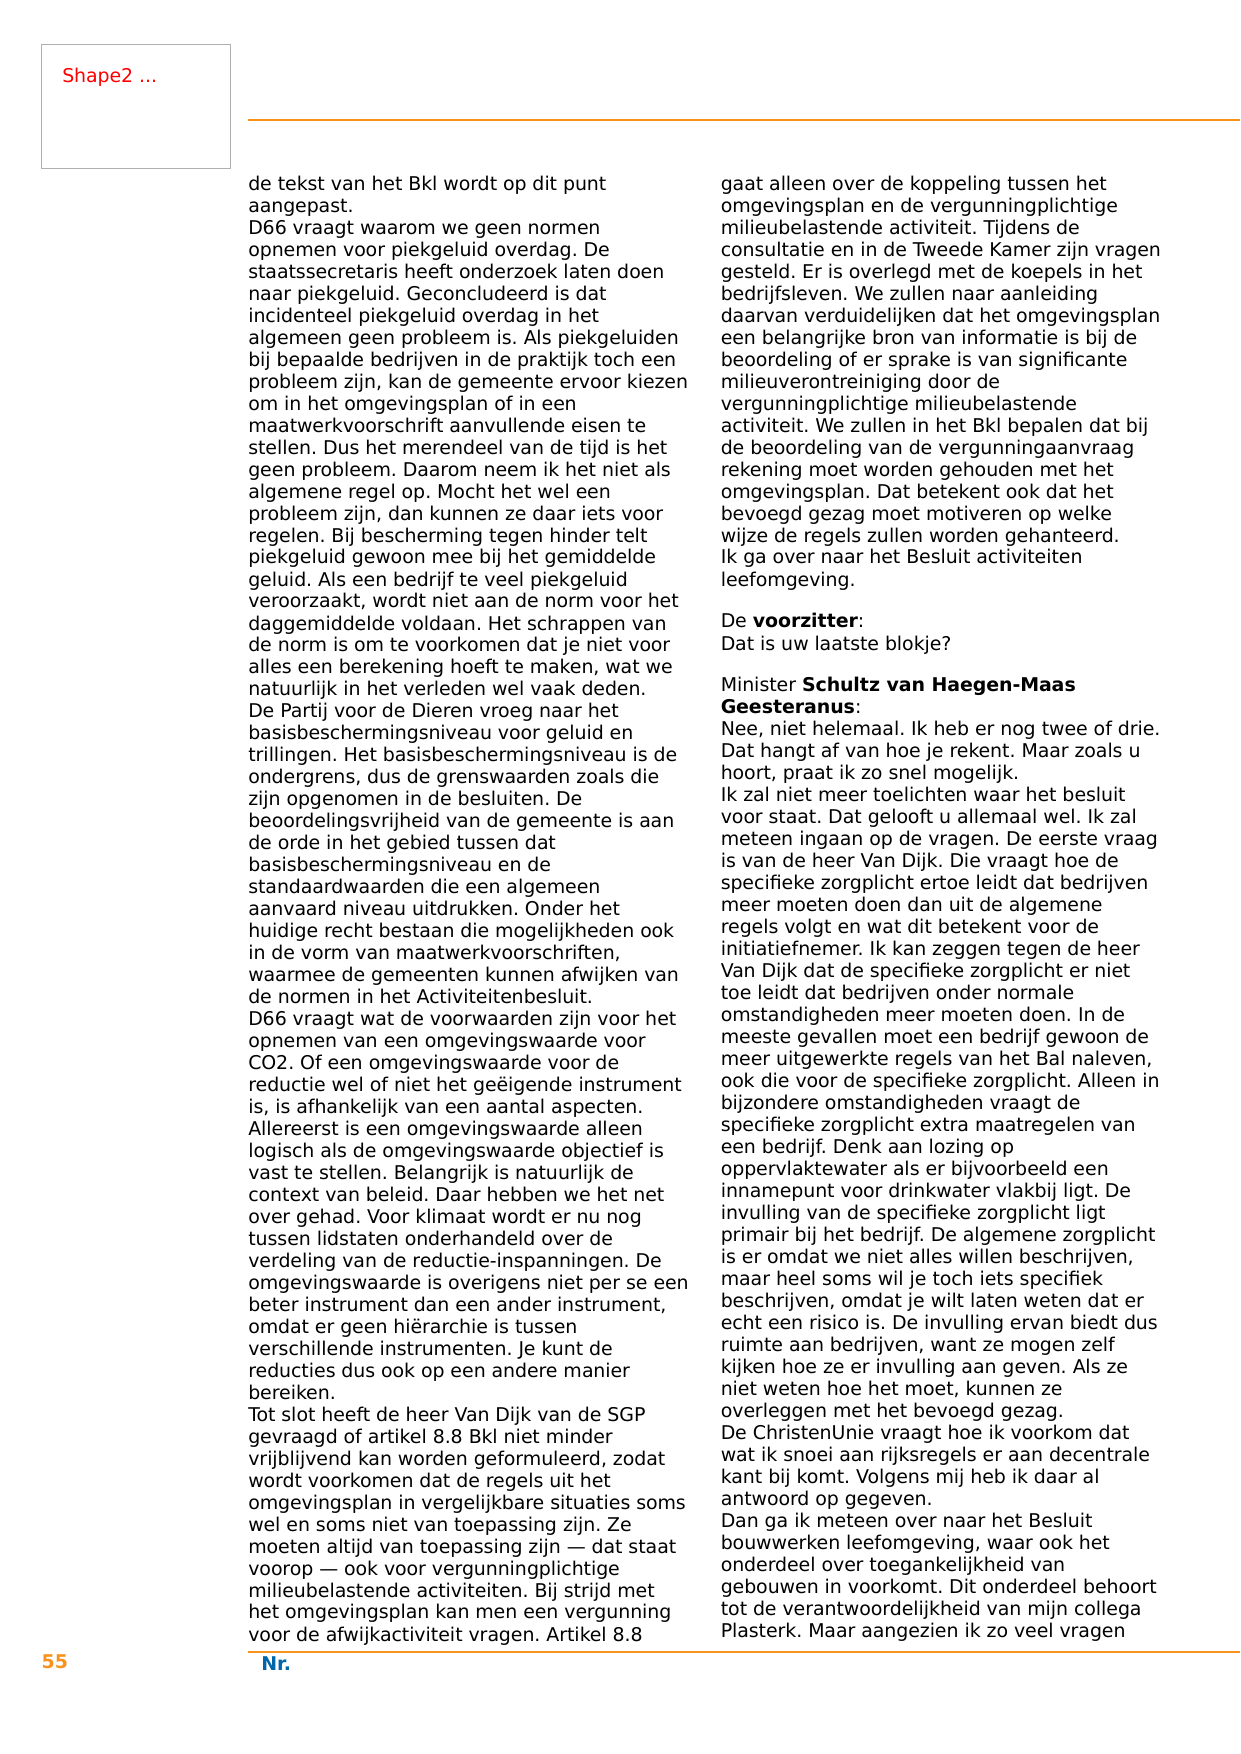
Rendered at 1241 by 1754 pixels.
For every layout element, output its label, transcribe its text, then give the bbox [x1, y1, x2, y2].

text D66 vraagt waarom we geen normen opnemen voor piekgeluid overdag. De staatssecretaris heeft onderzoek laten doen naar piekgeluid. Geconcludeerd is dat incidenteel piekgeluid overdag in het algemeen geen probleem is. Als piekgeluiden bij bepaalde bedrijven in de praktijk toch een probleem zijn, kan de gemeente ervoor kiezen om in het omgevingsplan of in een maatwerkvoorschrift aanvullende eisen te stellen. Dus het merendeel van de tijd is het geen probleem. Daarom neem ik het niet als algemene regel op. Mocht het wel een probleem zijn, dan kunnen ze daar iets voor regelen. Bij bescherming tegen hinder telt piekgeluid gewoon mee bij het gemiddelde geluid. Als een bedrijf te veel piekgeluid veroorzaakt, wordt niet aan de norm voor het daggemiddelde voldaan. Het schrappen van de norm is om te voorkomen dat je niet voor alles een berekening hoeft te maken, wat we natuurlijk in het verleden wel vaak deden. [248, 217, 691, 700]
text Ik ga over naar het Besluit activiteiten leefomgeving. [721, 546, 1163, 590]
text De ChristenUnie vraagt hoe ik voorkom dat wat ik snoei aan rijksregels er aan decentrale kant bij komt. Volgens mij heb ik daar al antwoord op gegeven. [721, 1422, 1163, 1509]
text Ik zal niet meer toelichten waar het besluit voor staat. Dat gelooft u allemaal wel. Ik zal meteen ingaan op de vragen. De eerste vraag is van de heer Van Dijk. Die vraagt hoe de specifieke zorgplicht ertoe leidt dat bedrijven meer moeten doen dan uit de algemene regels volgt en wat dit betekent voor de initiatiefnemer. Ik kan zeggen tegen de heer Van Dijk dat de specifieke zorgplicht er niet toe leidt dat bedrijven onder normale omstandigheden meer moeten doen. In de meeste gevallen moet een bedrijf gewoon de meer uitgewerkte regels van het Bal naleven, ook die voor de specifieke zorgplicht. Alleen in bijzondere omstandigheden vraagt de specifieke zorgplicht extra maatregelen van een bedrijf. Denk aan lozing op oppervlaktewater als er bijvoorbeeld een innamepunt voor drinkwater vlakbij ligt. De invulling van de specifieke zorgplicht ligt primair bij het bedrijf. De algemene zorgplicht is er omdat we niet alles willen beschrijven, maar heel soms wil je toch iets specifiek beschrijven, omdat je wilt laten weten dat er echt een risico is. De invulling ervan biedt dus ruimte aan bedrijven, want ze mogen zelf kijken hoe ze er invulling aan geven. Als ze niet weten hoe het moet, kunnen ze overleggen met het bevoegd gezag. [721, 784, 1163, 1422]
text Dat is uw laatste blokje? [721, 632, 1163, 654]
text Minister Schultz van Haegen-Maas Geesteranus: [721, 674, 1163, 718]
text D66 vraagt wat de voorwaarden zijn voor het opnemen van een omgevingswaarde voor CO2. Of een omgevingswaarde voor de reductie wel of niet het geëigende instrument is, is afhankelijk van een aantal aspecten. Allereerst is een omgevingswaarde alleen logisch als de omgevingswaarde objectief is vast te stellen. Belangrijk is natuurlijk de context van beleid. Daar hebben we het net over gehad. Voor klimaat wordt er nu nog tussen lidstaten onderhandeld over de verdeling van de reductie-inspanningen. De omgevingswaarde is overigens niet per se een beter instrument dan een ander instrument, omdat er geen hiërarchie is tussen verschillende instrumenten. Je kunt de reducties dus ook op een andere manier bereiken. [248, 1008, 691, 1404]
text De Partij voor de Dieren vroeg naar het basisbeschermingsniveau voor geluid en trillingen. Het basisbeschermingsniveau is de ondergrens, dus de grenswaarden zoals die zijn opgenomen in de besluiten. De beoordelingsvrijheid van de gemeente is aan de orde in het gebied tussen dat basisbeschermingsniveau en de standaardwaarden die een algemeen aanvaard niveau uitdrukken. Onder het huidige recht bestaan die mogelijkheden ook in de vorm van maatwerkvoorschriften, waarmee de gemeenten kunnen afwijken van de normen in het Activiteitenbesluit. [248, 700, 691, 1008]
text Dan ga ik meteen over naar het Besluit bouwwerken leefomgeving, waar ook het onderdeel over toegankelijkheid van gebouwen in voorkomt. Dit onderdeel behoort tot de verantwoordelijkheid van mijn collega Plasterk. Maar aangezien ik zo veel vragen [721, 1509, 1163, 1641]
text Tot slot heeft de heer Van Dijk van de SGP gevraagd of artikel 8.8 Bkl niet minder vrijblijvend kan worden geformuleerd, zodat wordt voorkomen dat de regels uit het omgevingsplan in vergelijkbare situaties soms wel en soms niet van toepassing zijn. Ze moeten altijd van toepassing zijn — dat staat voorop — ook voor vergunningplichtige milieubelastende activiteiten. Bij strijd met het omgevingsplan kan men een vergunning voor de afwijkactiviteit vragen. Artikel 8.8 [248, 1404, 691, 1645]
text gaat alleen over de koppeling tussen het omgevingsplan en de vergunningplichtige milieubelastende activiteit. Tijdens de consultatie en in de Tweede Kamer zijn vragen gesteld. Er is overlegd met de koepels in het bedrijfsleven. We zullen naar aanleiding daarvan verduidelijken dat het omgevingsplan een belangrijke bron van informatie is bij de beoordeling of er sprake is van significante milieuverontreiniging door de vergunningplichtige milieubelastende activiteit. We zullen in het Bkl bepalen dat bij de beoordeling van de vergunningaanvraag rekening moet worden gehouden met het omgevingsplan. Dat betekent ook dat het bevoegd gezag moet motiveren op welke wijze de regels zullen worden gehanteerd. [721, 173, 1163, 546]
text De voorzitter: [721, 610, 1163, 632]
text Nee, niet helemaal. Ik heb er nog twee of drie. Dat hangt af van hoe je rekent. Maar zoals u hoort, praat ik zo snel mogelijk. [721, 718, 1163, 784]
text de tekst van het Bkl wordt op dit punt aangepast. [248, 173, 691, 217]
